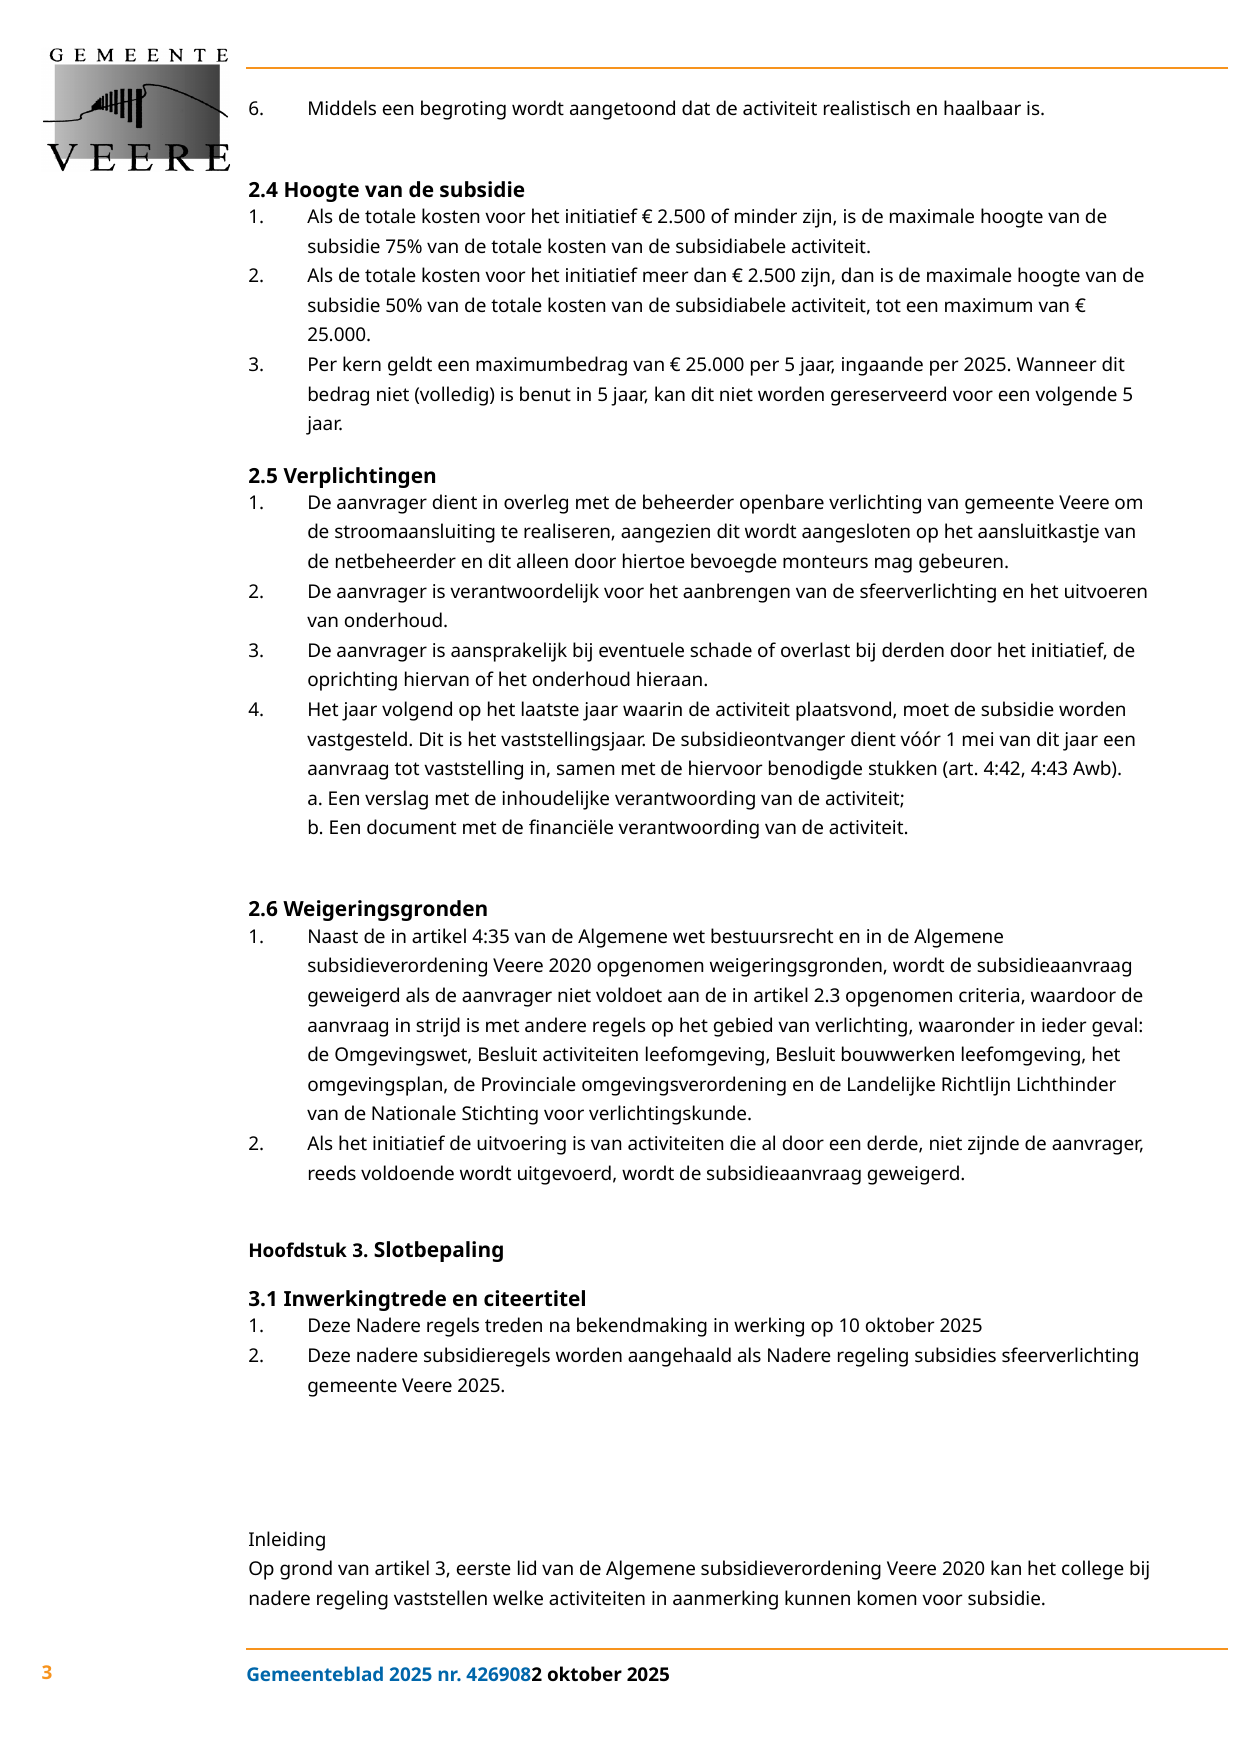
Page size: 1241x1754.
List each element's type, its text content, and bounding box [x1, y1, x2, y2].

list Het jaar volgend op het laatste jaar waarin de activiteit plaatsvond, moet de subsidie worden vastgesteld. Dit is het vaststellingsjaar. De subsidieontvanger dient vóór 1 mei van dit jaar een aanvraag tot vaststelling in, samen met de hiervoor benodigde stukken (art. 4:42, 4:43 Awb). [248, 696, 1152, 781]
text 2.6 Weigeringsgronden [248, 894, 1152, 923]
list a. Een verslag met de inhoudelijke verantwoording van de activiteit; [248, 785, 1152, 811]
list Deze Nadere regels treden na bekendmaking in werking op 10 oktober 2025 [248, 1313, 1152, 1338]
text Op grond van artikel 3, eerste lid van de Algemene subsidieverordening Veere 2020 kan het college bij nadere regeling vaststellen welke activiteiten in aanmerking kunnen komen voor subsidie. [248, 1555, 1152, 1611]
list Als de totale kosten voor het initiatief meer dan € 2.500 zijn, dan is de maximale hoogte van de subsidie 50% van de totale kosten van de subsidiabele activiteit, tot een maximum van € 25.000. [248, 262, 1152, 347]
list Naast de in artikel 4:35 van de Algemene wet bestuursrecht en in de Algemene subsidieverordening Veere 2020 opgenomen weigeringsgronden, wordt de subsidieaanvraag geweigerd als de aanvrager niet voldoet aan de in artikel 2.3 opgenomen criteria, waardoor de aanvraag in strijd is met andere regels op het gebied van verlichting, waaronder in ieder geval: de Omgevingswet, Besluit activiteiten leefomgeving, Besluit bouwwerken leefomgeving, het omgevingsplan, de Provinciale omgevingsverordening en de Landelijke Richtlijn Lichthinder van de Nationale Stichting voor verlichtingskunde. [248, 923, 1152, 1126]
picture [41, 47, 231, 172]
list Als het initiatief de uitvoering is van activiteiten die al door een derde, niet zijnde de aanvrager, reeds voldoende wordt uitgevoerd, wordt de subsidieaanvraag geweigerd. [248, 1130, 1152, 1185]
list Deze nadere subsidieregels worden aangehaald als Nadere regeling subsidies sfeerverlichting gemeente Veere 2025. [248, 1342, 1152, 1397]
list b. Een document met de financiële verantwoording van de activiteit. [248, 814, 1152, 840]
list Als de totale kosten voor het initiatief € 2.500 of minder zijn, is de maximale hoogte van de subsidie 75% van de totale kosten van de subsidiabele activiteit. [248, 203, 1152, 258]
text 2.4 Hoogte van de subsidie [248, 175, 1152, 203]
text Hoofdstuk 3. Slotbepaling [248, 1235, 1152, 1263]
text 2.5 Verplichtingen [248, 461, 1152, 489]
list Per kern geldt een maximumbedrag van € 25.000 per 5 jaar, ingaande per 2025. Wanneer dit bedrag niet (volledig) is benut in 5 jaar, kan dit niet worden gereserveerd voor een volgende 5 jaar. [248, 351, 1152, 436]
text Inleiding [248, 1526, 1152, 1552]
text 3.1 Inwerkingtrede en citeertitel [248, 1284, 1152, 1313]
list Middels een begroting wordt aangetoond dat de activiteit realistisch en haalbaar is. [248, 95, 1152, 121]
list De aanvrager dient in overleg met de beheerder openbare verlichting van gemeente Veere om de stroomaansluiting te realiseren, aangezien dit wordt aangesloten op het aansluitkastje van de netbeheerder en dit alleen door hiertoe bevoegde monteurs mag gebeuren. [248, 489, 1152, 574]
list De aanvrager is aansprakelijk bij eventuele schade of overlast bij derden door het initiatief, de oprichting hiervan of het onderhoud hieraan. [248, 637, 1152, 692]
list De aanvrager is verantwoordelijk voor het aanbrengen van de sfeerverlichting en het uitvoeren van onderhoud. [248, 578, 1152, 633]
